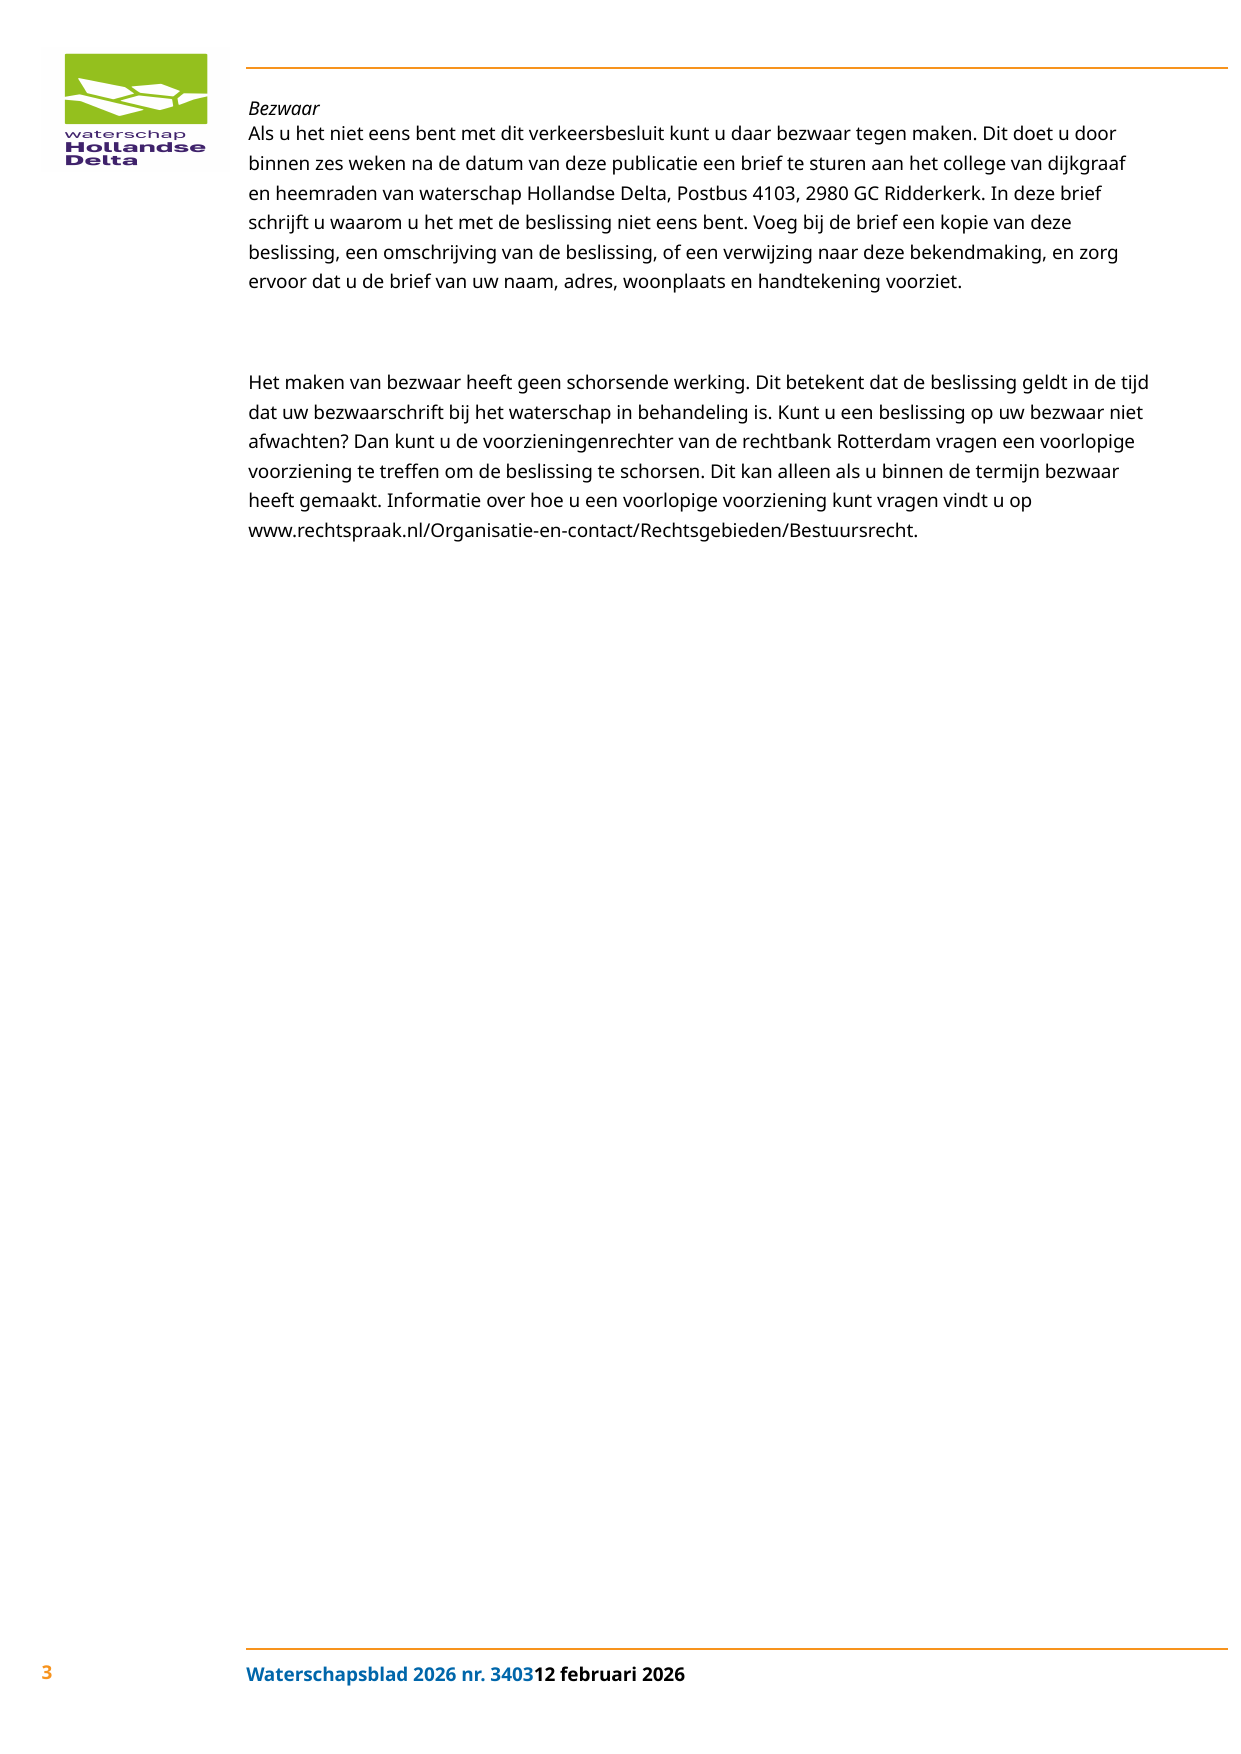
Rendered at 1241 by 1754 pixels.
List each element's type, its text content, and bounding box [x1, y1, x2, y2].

text Bezwaar [248, 95, 1152, 121]
picture [41, 47, 231, 172]
text Het maken van bezwaar heeft geen schorsende werking. Dit betekent dat de beslissing geldt in de tijd dat uw bezwaarschrift bij het waterschap in behandeling is. Kunt u een beslissing op uw bezwaar niet afwachten? Dan kunt u de voorzieningenrechter van de rechtbank Rotterdam vragen een voorlopige voorziening te treffen om de beslissing te schorsen. Dit kan alleen als u binnen de termijn bezwaar heeft gemaakt. Informatie over hoe u een voorlopige voorziening kunt vragen vindt u op www.rechtspraak.nl/Organisatie-en-contact/Rechtsgebieden/Bestuursrecht. [248, 369, 1152, 543]
text Als u het niet eens bent met dit verkeersbesluit kunt u daar bezwaar tegen maken. Dit doet u door binnen zes weken na de datum van deze publicatie een brief te sturen aan het college van dijkgraaf en heemraden van waterschap Hollandse Delta, Postbus 4103, 2980 GC Ridderkerk. In deze brief schrijft u waarom u het met de beslissing niet eens bent. Voeg bij de brief een kopie van deze beslissing, een omschrijving van de beslissing, of een verwijzing naar deze bekendmaking, en zorg ervoor dat u de brief van uw naam, adres, woonplaats en handtekening voorziet. [248, 121, 1152, 294]
